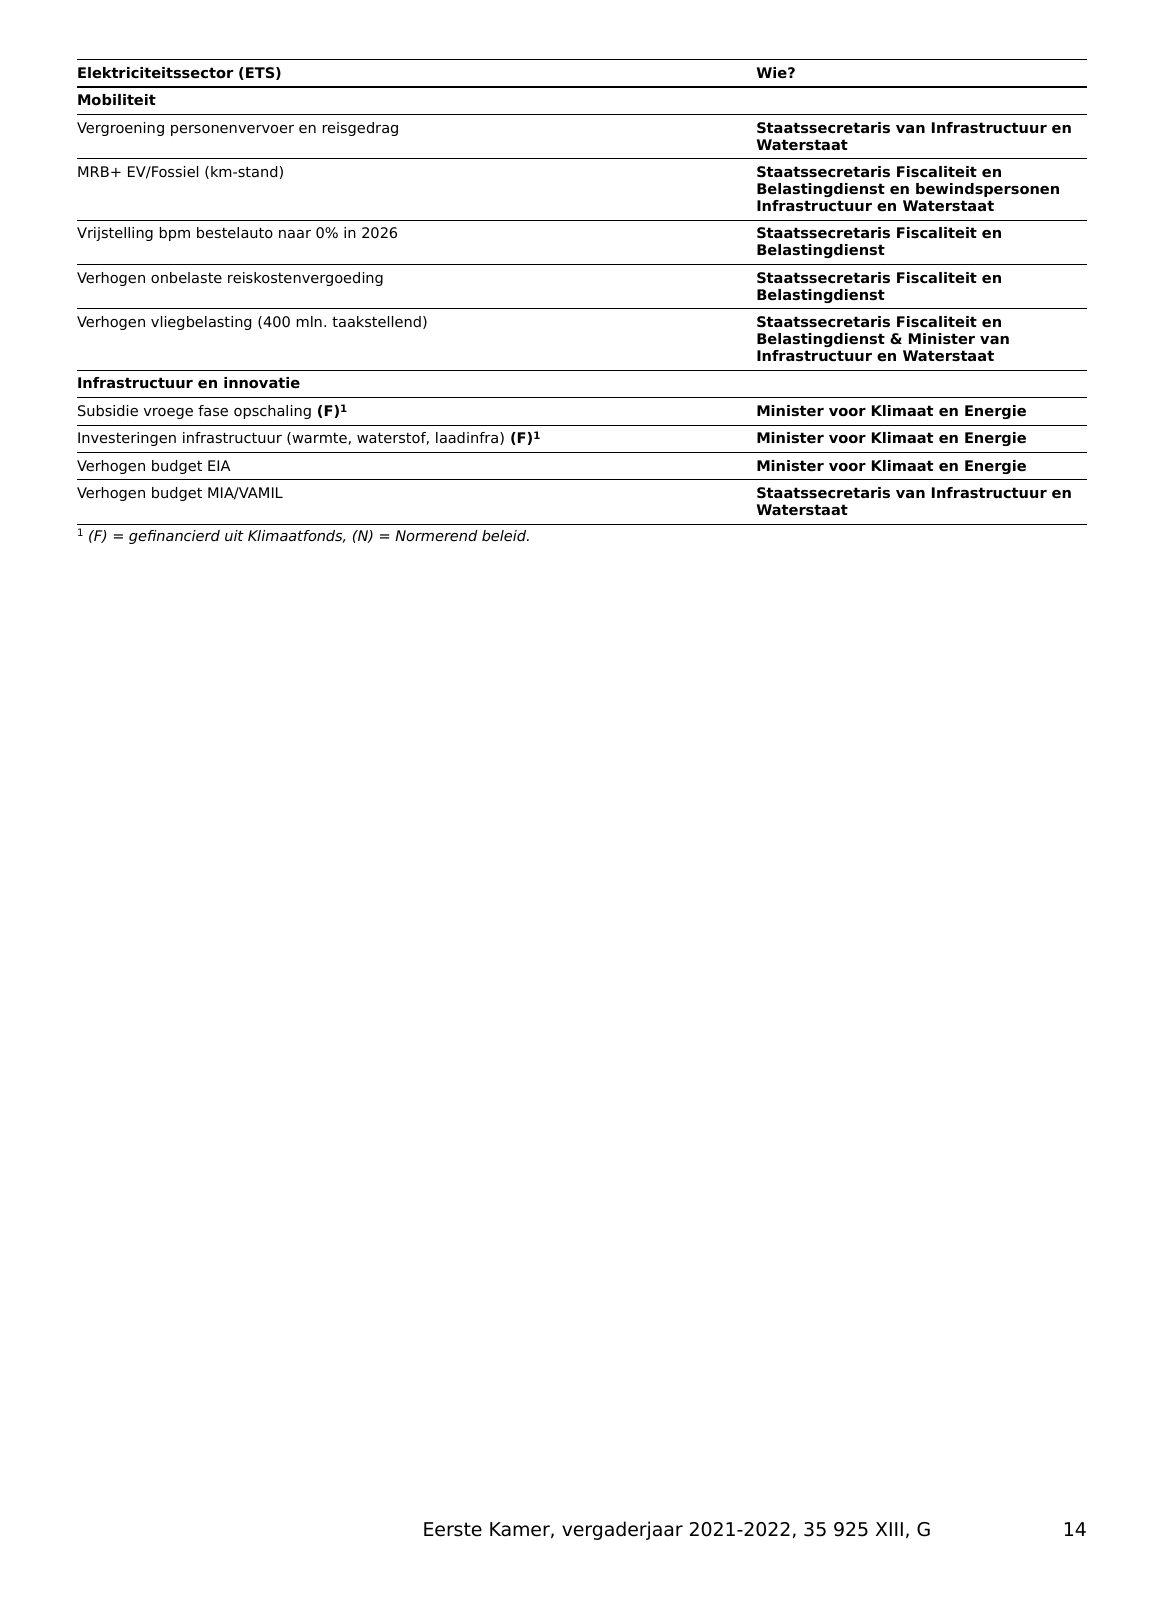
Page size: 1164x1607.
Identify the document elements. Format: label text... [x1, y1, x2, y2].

table_cell Staatssecretaris Fiscaliteit en Belastingdienst & Minister van Infrastructuur en Waterstaat [750, 309, 1087, 370]
table_cell Vergroening personenvervoer en reisgedrag [77, 115, 750, 158]
table_cell MRB+ EV/Fossiel (km-stand) [77, 159, 750, 219]
table_cell Staatssecretaris van Infrastructuur en Waterstaat [750, 115, 1087, 158]
table_cell Verhogen vliegbelasting (400 mln. taakstellend) [77, 309, 750, 370]
table_cell [750, 371, 1087, 397]
table_cell Verhogen onbelaste reiskostenvergoeding [77, 265, 750, 308]
table_cell Mobiliteit [77, 88, 750, 114]
table_cell Staatssecretaris van Infrastructuur en Waterstaat [750, 480, 1087, 524]
table_cell Verhogen budget EIA [77, 453, 750, 479]
table_cell [750, 88, 1087, 114]
table_cell Verhogen budget MIA/VAMIL [77, 480, 750, 524]
table_cell Staatssecretaris Fiscaliteit en Belastingdienst en bewindspersonen Infrastructuur en Waterstaat [750, 159, 1087, 219]
table_cell Infrastructuur en innovatie [77, 371, 750, 397]
table_header Wie? [750, 60, 1087, 86]
table_cell Vrijstelling bpm bestelauto naar 0% in 2026 [77, 221, 750, 264]
table_cell Staatssecretaris Fiscaliteit en Belastingdienst [750, 221, 1087, 264]
table_cell Staatssecretaris Fiscaliteit en Belastingdienst [750, 265, 1087, 308]
table_header Elektriciteitssector (ETS) [77, 60, 750, 86]
table_cell 1 (F) = gefinancierd uit Klimaatfonds, (N) = Normerend beleid. [77, 525, 1087, 544]
table_cell Minister voor Klimaat en Energie [750, 453, 1087, 479]
table_cell Subsidie vroege fase opschaling (F)1 [77, 398, 750, 424]
table_cell Minister voor Klimaat en Energie [750, 426, 1087, 452]
table_cell Investeringen infrastructuur (warmte, waterstof, laadinfra) (F)1 [77, 426, 750, 452]
table_cell Minister voor Klimaat en Energie [750, 398, 1087, 424]
